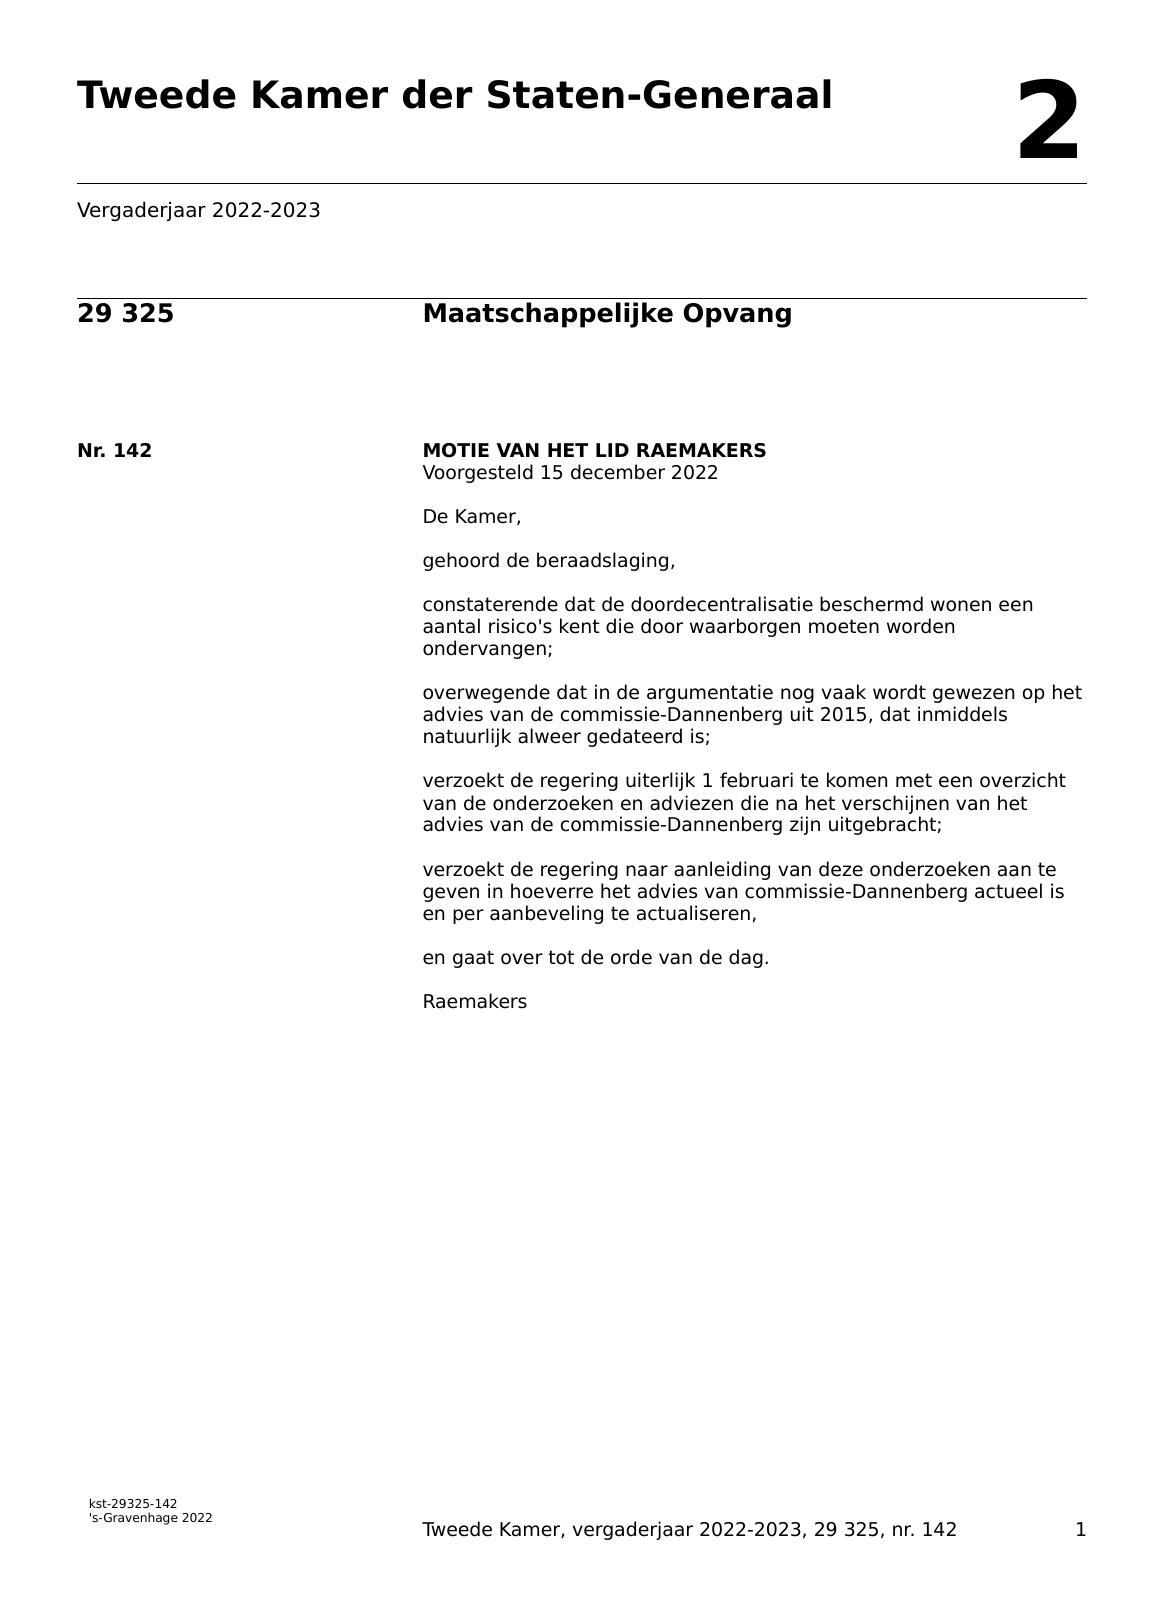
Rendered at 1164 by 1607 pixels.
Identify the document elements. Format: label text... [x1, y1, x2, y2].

text kst-29325-142 [88, 1497, 323, 1511]
text Raemakers [422, 991, 1087, 1013]
text De Kamer, [422, 506, 1087, 528]
text overwegende dat in de argumentatie nog vaak wordt gewezen op het advies van de commissie-Dannenberg uit 2015, dat inmiddels natuurlijk alweer gedateerd is; [422, 682, 1087, 748]
text en gaat over tot de orde van de dag. [422, 947, 1087, 969]
table_header 2 [886, 59, 1087, 183]
subtitle Nr. 142 MOTIE VAN HET LID RAEMAKERS [77, 440, 1087, 462]
text Voorgesteld 15 december 2022 [422, 462, 1087, 484]
table_cell Vergaderjaar 2022-2023 [77, 184, 1087, 298]
text verzoekt de regering uiterlijk 1 februari te komen met een overzicht van de onderzoeken en adviezen die na het verschijnen van het advies van de commissie-Dannenberg zijn uitgebracht; [422, 770, 1087, 836]
text constaterende dat de doordecentralisatie beschermd wonen een aantal risico's kent die door waarborgen moeten worden ondervangen; [422, 594, 1087, 660]
table_header Tweede Kamer der Staten-Generaal [77, 59, 886, 183]
text verzoekt de regering naar aanleiding van deze onderzoeken aan te geven in hoeverre het advies van commissie-Dannenberg actueel is en per aanbeveling te actualiseren, [422, 858, 1087, 924]
subtitle 29 325 Maatschappelijke Opvang [77, 299, 1087, 329]
text gehoord de beraadslaging, [422, 550, 1087, 572]
text 's-Gravenhage 2022 [88, 1511, 323, 1525]
